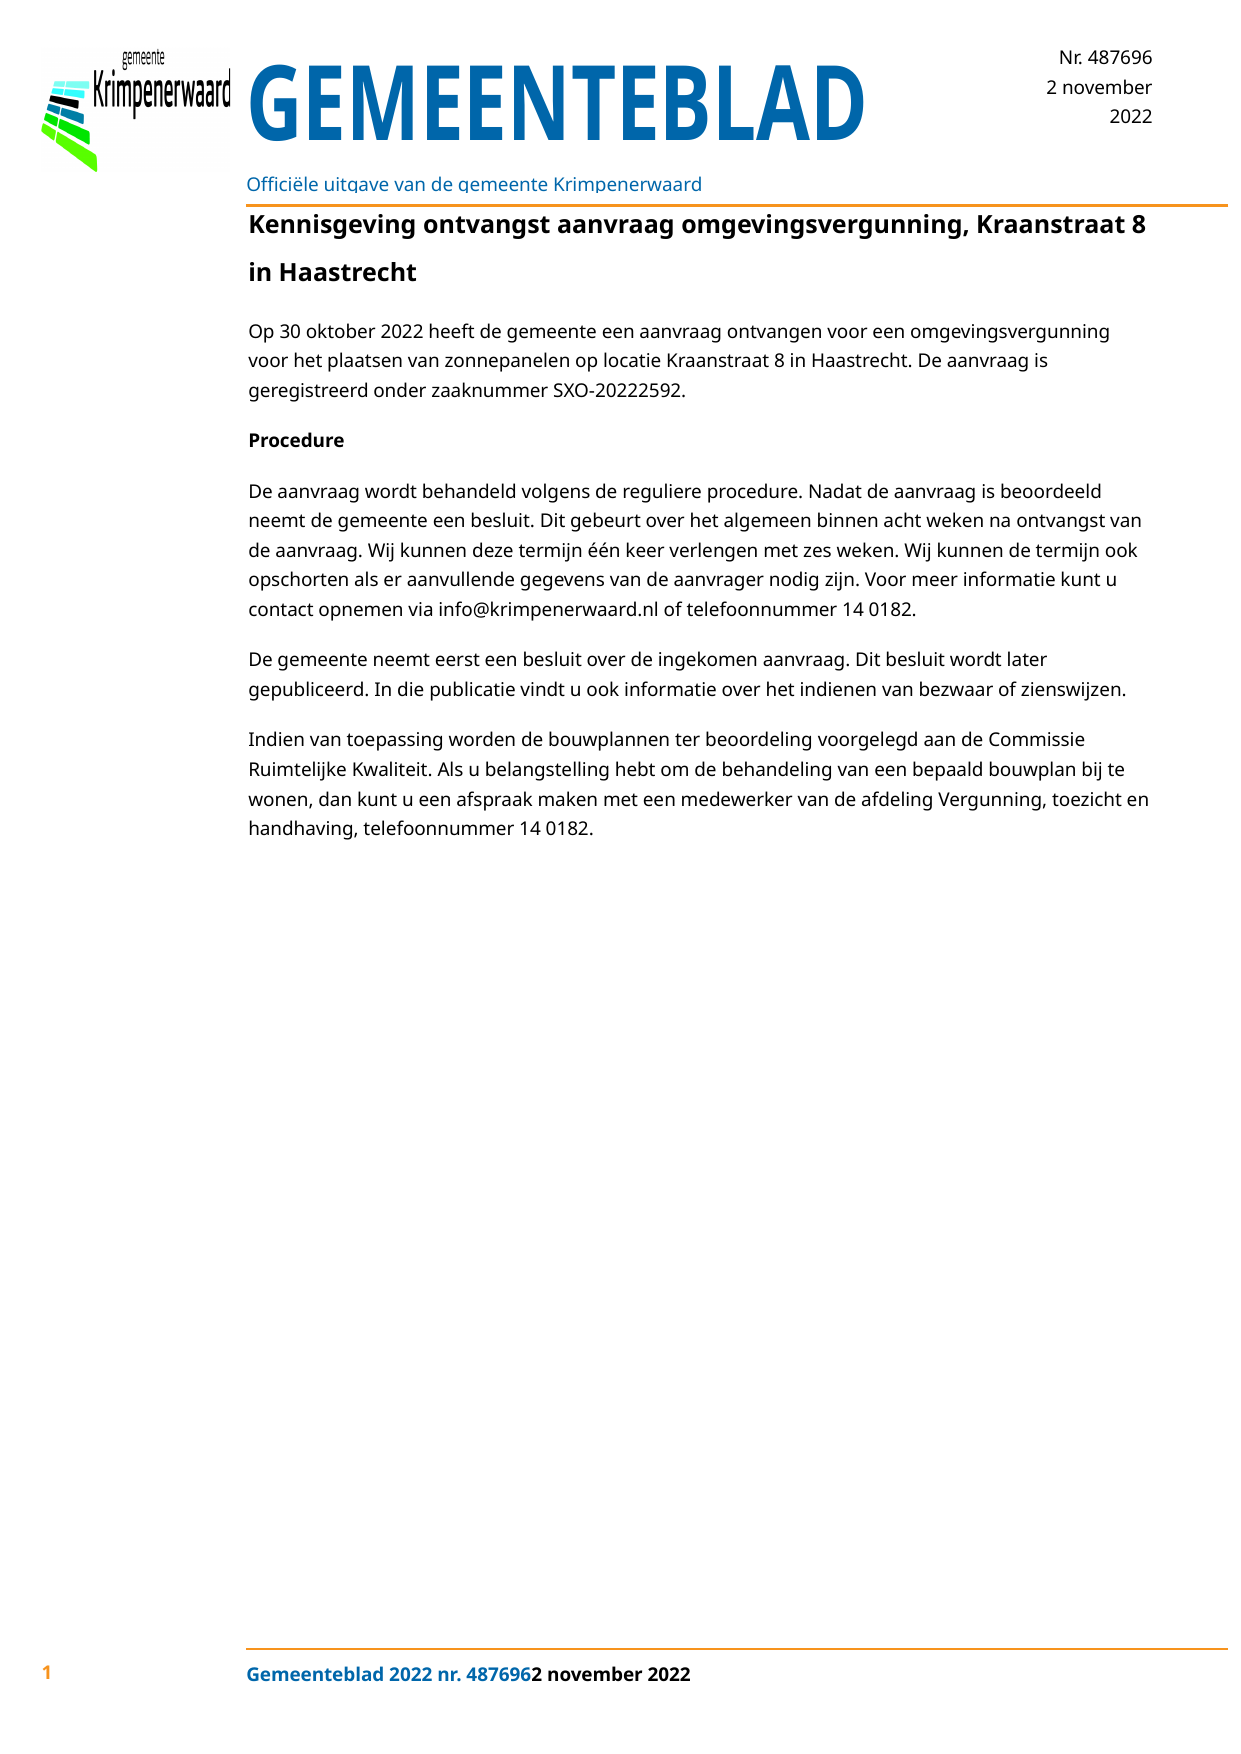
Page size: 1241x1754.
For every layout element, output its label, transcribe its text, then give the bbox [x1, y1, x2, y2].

picture [41, 47, 231, 172]
text De aanvraag wordt behandeld volgens de reguliere procedure. Nadat de aanvraag is beoordeeld neemt de gemeente een besluit. Dit gebeurt over het algemeen binnen acht weken na ontvangst van de aanvraag. Wij kunnen deze termijn één keer verlengen met zes weken. Wij kunnen de termijn ook opschorten als er aanvullende gegevens van de aanvrager nodig zijn. Voor meer informatie kunt u contact opnemen via info@krimpenerwaard.nl of telefoonnummer 14 0182. [248, 478, 1152, 622]
text Op 30 oktober 2022 heeft de gemeente een aanvraag ontvangen voor een omgevingsvergunning voor het plaatsen van zonnepanelen op locatie Kraanstraat 8 in Haastrecht. De aanvraag is geregistreerd onder zaaknummer SXO-20222592. [248, 318, 1152, 403]
text Indien van toepassing worden de bouwplannen ter beoordeling voorgelegd aan de Commissie Ruimtelijke Kwaliteit. Als u belangstelling hebt om de behandeling van een bepaald bouwplan bij te wonen, dan kunt u een afspraak maken met een medewerker van de afdeling Vergunning, toezicht en handhaving, telefoonnummer 14 0182. [248, 727, 1152, 841]
text Kennisgeving ontvangst aanvraag omgevingsvergunning, Kraanstraat 8 in Haastrecht [248, 207, 1152, 288]
text Procedure [248, 427, 1152, 453]
text De gemeente neemt eerst een besluit over de ingekomen aanvraag. Dit besluit wordt later gepubliceerd. In die publicatie vindt u ook informatie over het indienen van bezwaar of zienswijzen. [248, 647, 1152, 702]
